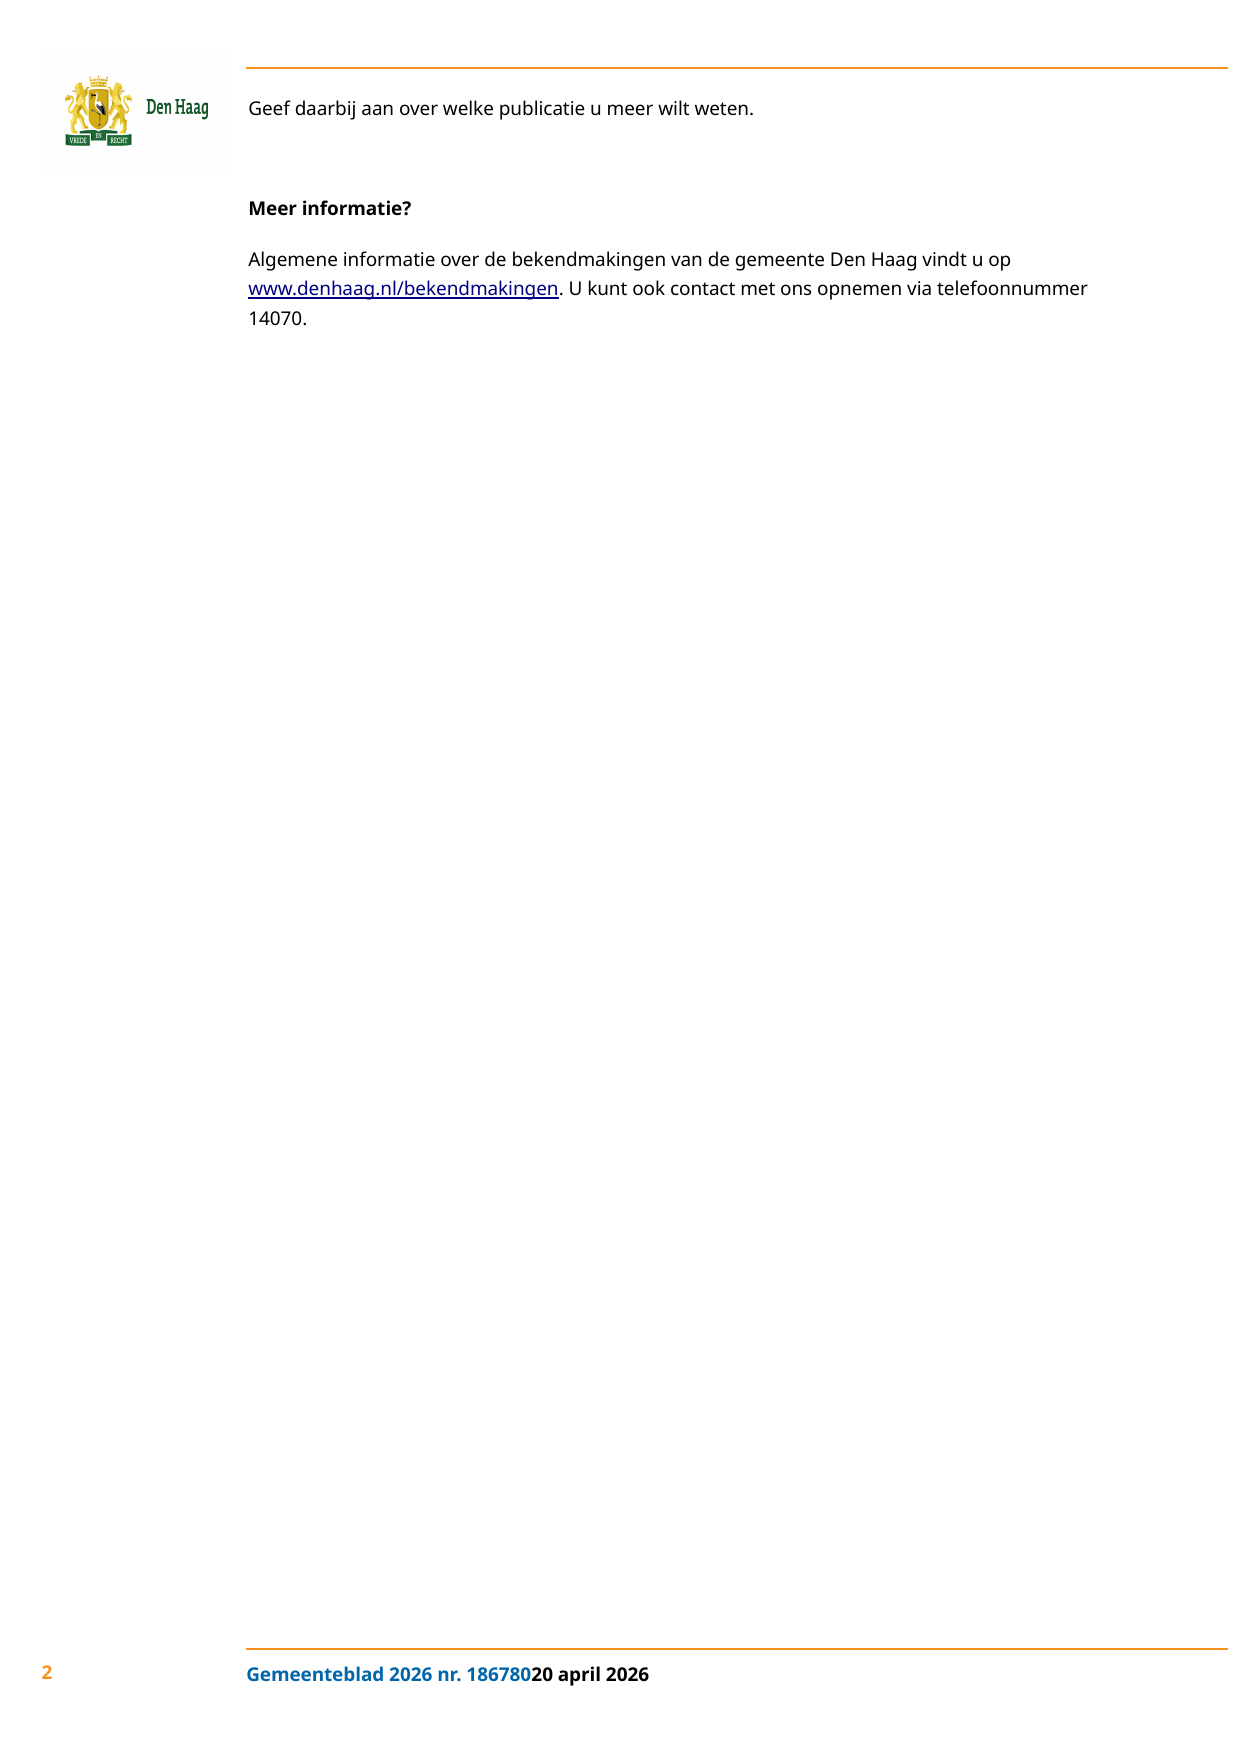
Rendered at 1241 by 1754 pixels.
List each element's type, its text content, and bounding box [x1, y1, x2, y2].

text Geef daarbij aan over welke publicatie u meer wilt weten. [248, 95, 1152, 121]
text Meer informatie? [248, 196, 1152, 221]
text Algemene informatie over de bekendmakingen van de gemeente Den Haag vindt u op www.denhaag.nl/bekendmakingen. U kunt ook contact met ons opnemen via telefoonnummer 14070. [248, 246, 1152, 331]
picture [41, 47, 231, 172]
